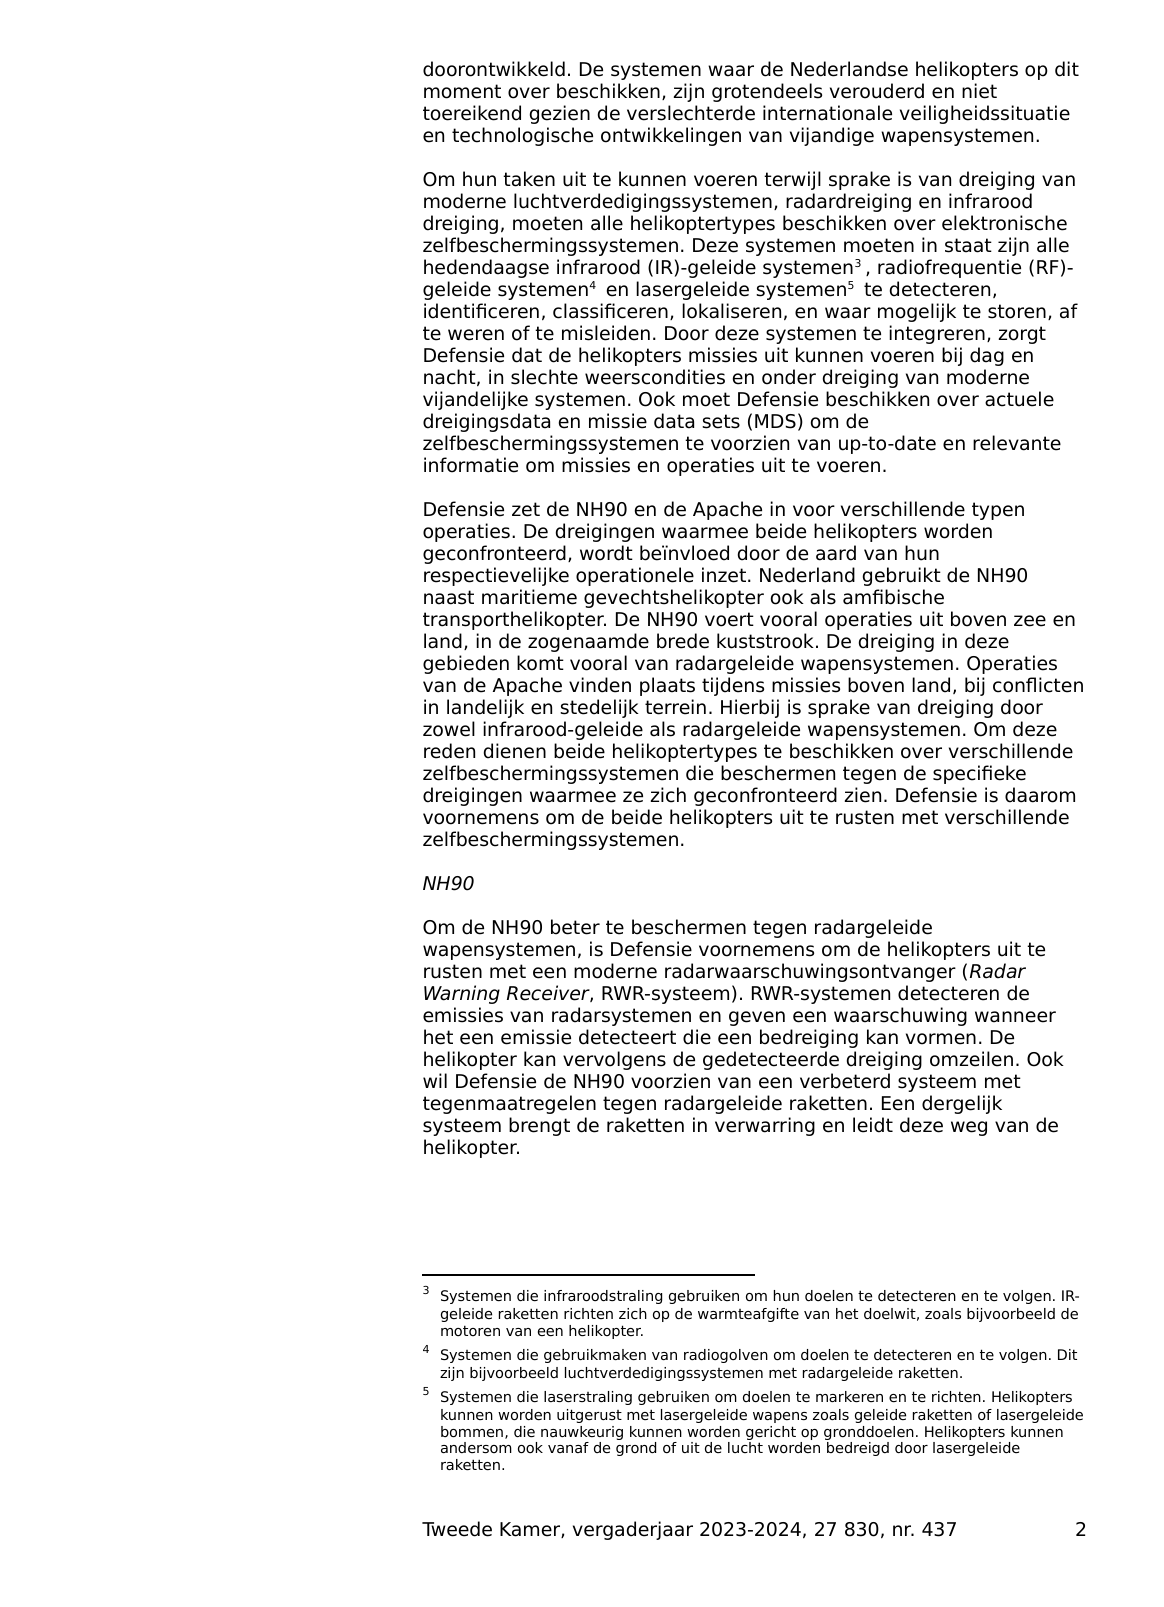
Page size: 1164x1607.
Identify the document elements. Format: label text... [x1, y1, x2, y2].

text Om hun taken uit te kunnen voeren terwijl sprake is van dreiging van moderne luchtverdedigingssystemen, radardreiging en infrarood dreiging, moeten alle helikoptertypes beschikken over elektronische zelfbeschermingssystemen. Deze systemen moeten in staat zijn alle hedendaagse infrarood (IR)-geleide systemen, radiofrequentie (RF)-geleide systemen en lasergeleide systemen te detecteren, identificeren, classificeren, lokaliseren, en waar mogelijk te storen, af te weren of te misleiden. Door deze systemen te integreren, zorgt Defensie dat de helikopters missies uit kunnen voeren bij dag en nacht, in slechte weerscondities en onder dreiging van moderne vijandelijke systemen. Ook moet Defensie beschikken over actuele dreigingsdata en missie data sets (MDS) om de zelfbeschermingssystemen te voorzien van up-to-date en relevante informatie om missies en operaties uit te voeren. [422, 169, 1087, 477]
text Defensie zet de NH90 en de Apache in voor verschillende typen operaties. De dreigingen waarmee beide helikopters worden geconfronteerd, wordt beïnvloed door de aard van hun respectievelijke operationele inzet. Nederland gebruikt de NH90 naast maritieme gevechtshelikopter ook als amfibische transporthelikopter. De NH90 voert vooral operaties uit boven zee en land, in de zogenaamde brede kuststrook. De dreiging in deze gebieden komt vooral van radargeleide wapensystemen. Operaties van de Apache vinden plaats tijdens missies boven land, bij conflicten in landelijk en stedelijk terrein. Hierbij is sprake van dreiging door zowel infrarood-geleide als radargeleide wapensystemen. Om deze reden dienen beide helikoptertypes te beschikken over verschillende zelfbeschermingssystemen die beschermen tegen de specifieke dreigingen waarmee ze zich geconfronteerd zien. Defensie is daarom voornemens om de beide helikopters uit te rusten met verschillende zelfbeschermingssystemen. [422, 499, 1087, 851]
text Systemen die infraroodstraling gebruiken om hun doelen te detecteren en te volgen. IR-geleide raketten richten zich op de warmteafgifte van het doelwit, zoals bijvoorbeeld de motoren van een helikopter. [422, 1284, 1087, 1340]
text Systemen die gebruikmaken van radiogolven om doelen te detecteren en te volgen. Dit zijn bijvoorbeeld luchtverdedigingssystemen met radargeleide raketten. [422, 1343, 1087, 1382]
subtitle NH90 [422, 873, 1087, 895]
text Om de NH90 beter te beschermen tegen radargeleide wapensystemen, is Defensie voornemens om de helikopters uit te rusten met een moderne radarwaarschuwingsontvanger (Radar Warning Receiver, RWR-systeem). RWR-systemen detecteren de emissies van radarsystemen en geven een waarschuwing wanneer het een emissie detecteert die een bedreiging kan vormen. De helikopter kan vervolgens de gedetecteerde dreiging omzeilen. Ook wil Defensie de NH90 voorzien van een verbeterd systeem met tegenmaatregelen tegen radargeleide raketten. Een dergelijk systeem brengt de raketten in verwarring en leidt deze weg van de helikopter. [422, 917, 1087, 1159]
text Systemen die laserstraling gebruiken om doelen te markeren en te richten. Helikopters kunnen worden uitgerust met lasergeleide wapens zoals geleide raketten of lasergeleide bommen, die nauwkeurig kunnen worden gericht op gronddoelen. Helikopters kunnen andersom ook vanaf de grond of uit de lucht worden bedreigd door lasergeleide raketten. [422, 1385, 1087, 1474]
text doorontwikkeld. De systemen waar de Nederlandse helikopters op dit moment over beschikken, zijn grotendeels verouderd en niet toereikend gezien de verslechterde internationale veiligheidssituatie en technologische ontwikkelingen van vijandige wapensystemen. [422, 59, 1087, 147]
